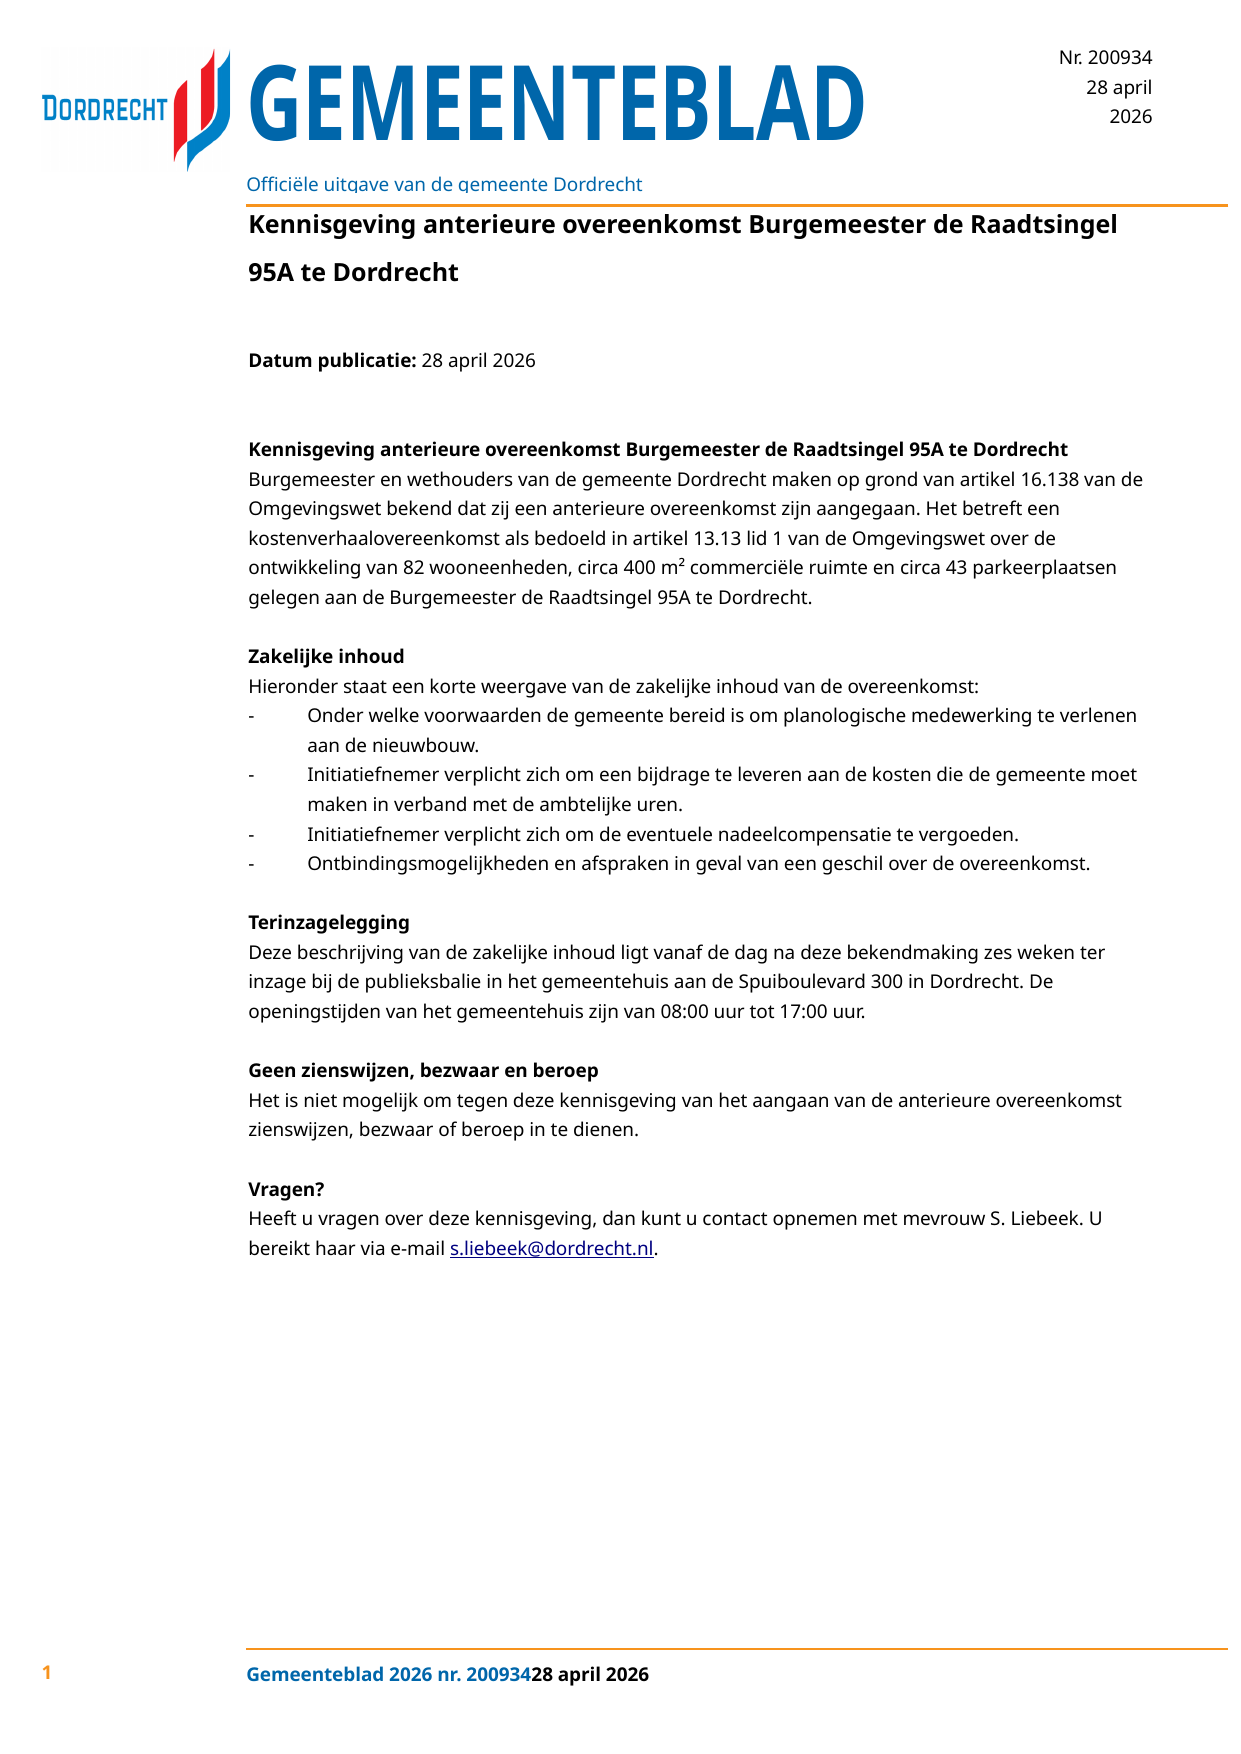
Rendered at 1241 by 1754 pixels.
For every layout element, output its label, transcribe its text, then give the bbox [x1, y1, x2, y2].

list Onder welke voorwaarden de gemeente bereid is om planologische medewerking te verlenen aan de nieuwbouw. [248, 702, 1152, 758]
list Ontbindingsmogelijkheden en afspraken in geval van een geschil over de overeenkomst. [248, 850, 1152, 876]
text Zakelijke inhoud [248, 643, 1152, 669]
text Kennisgeving anterieure overeenkomst Burgemeester de Raadtsingel 95A te Dordrecht [248, 207, 1152, 288]
list Initiatiefnemer verplicht zich om een bijdrage te leveren aan de kosten die de gemeente moet maken in verband met de ambtelijke uren. [248, 762, 1152, 817]
picture [41, 47, 231, 172]
text Datum publicatie: 28 april 2026 [248, 347, 1152, 373]
text Terinzagelegging [248, 909, 1152, 935]
text Deze beschrijving van de zakelijke inhoud ligt vanaf de dag na deze bekendmaking zes weken ter inzage bij de publieksbalie in het gemeentehuis aan de Spuiboulevard 300 in Dordrecht. De openingstijden van het gemeentehuis zijn van 08:00 uur tot 17:00 uur. [248, 939, 1152, 1024]
text Kennisgeving anterieure overeenkomst Burgemeester de Raadtsingel 95A te Dordrecht [248, 436, 1152, 462]
text Het is niet mogelijk om tegen deze kennisgeving van het aangaan van de anterieure overeenkomst zienswijzen, bezwaar of beroep in te dienen. [248, 1087, 1152, 1142]
list Initiatiefnemer verplicht zich om de eventuele nadeelcompensatie te vergoeden. [248, 821, 1152, 847]
text Burgemeester en wethouders van de gemeente Dordrecht maken op grond van artikel 16.138 van de Omgevingswet bekend dat zij een anterieure overeenkomst zijn aangegaan. Het betreft een kostenverhaalovereenkomst als bedoeld in artikel 13.13 lid 1 van de Omgevingswet over de ontwikkeling van 82 wooneenheden, circa 400 m² commerciële ruimte en circa 43 parkeerplaatsen gelegen aan de Burgemeester de Raadtsingel 95A te Dordrecht. [248, 466, 1152, 610]
text Heeft u vragen over deze kennisgeving, dan kunt u contact opnemen met mevrouw S. Liebeek. U bereikt haar via e-mail s.liebeek@dordrecht.nl. [248, 1205, 1152, 1261]
text Vragen? [248, 1176, 1152, 1202]
text Hieronder staat een korte weergave van de zakelijke inhoud van de overeenkomst: [248, 673, 1152, 699]
text Geen zienswijzen, bezwaar en beroep [248, 1057, 1152, 1083]
